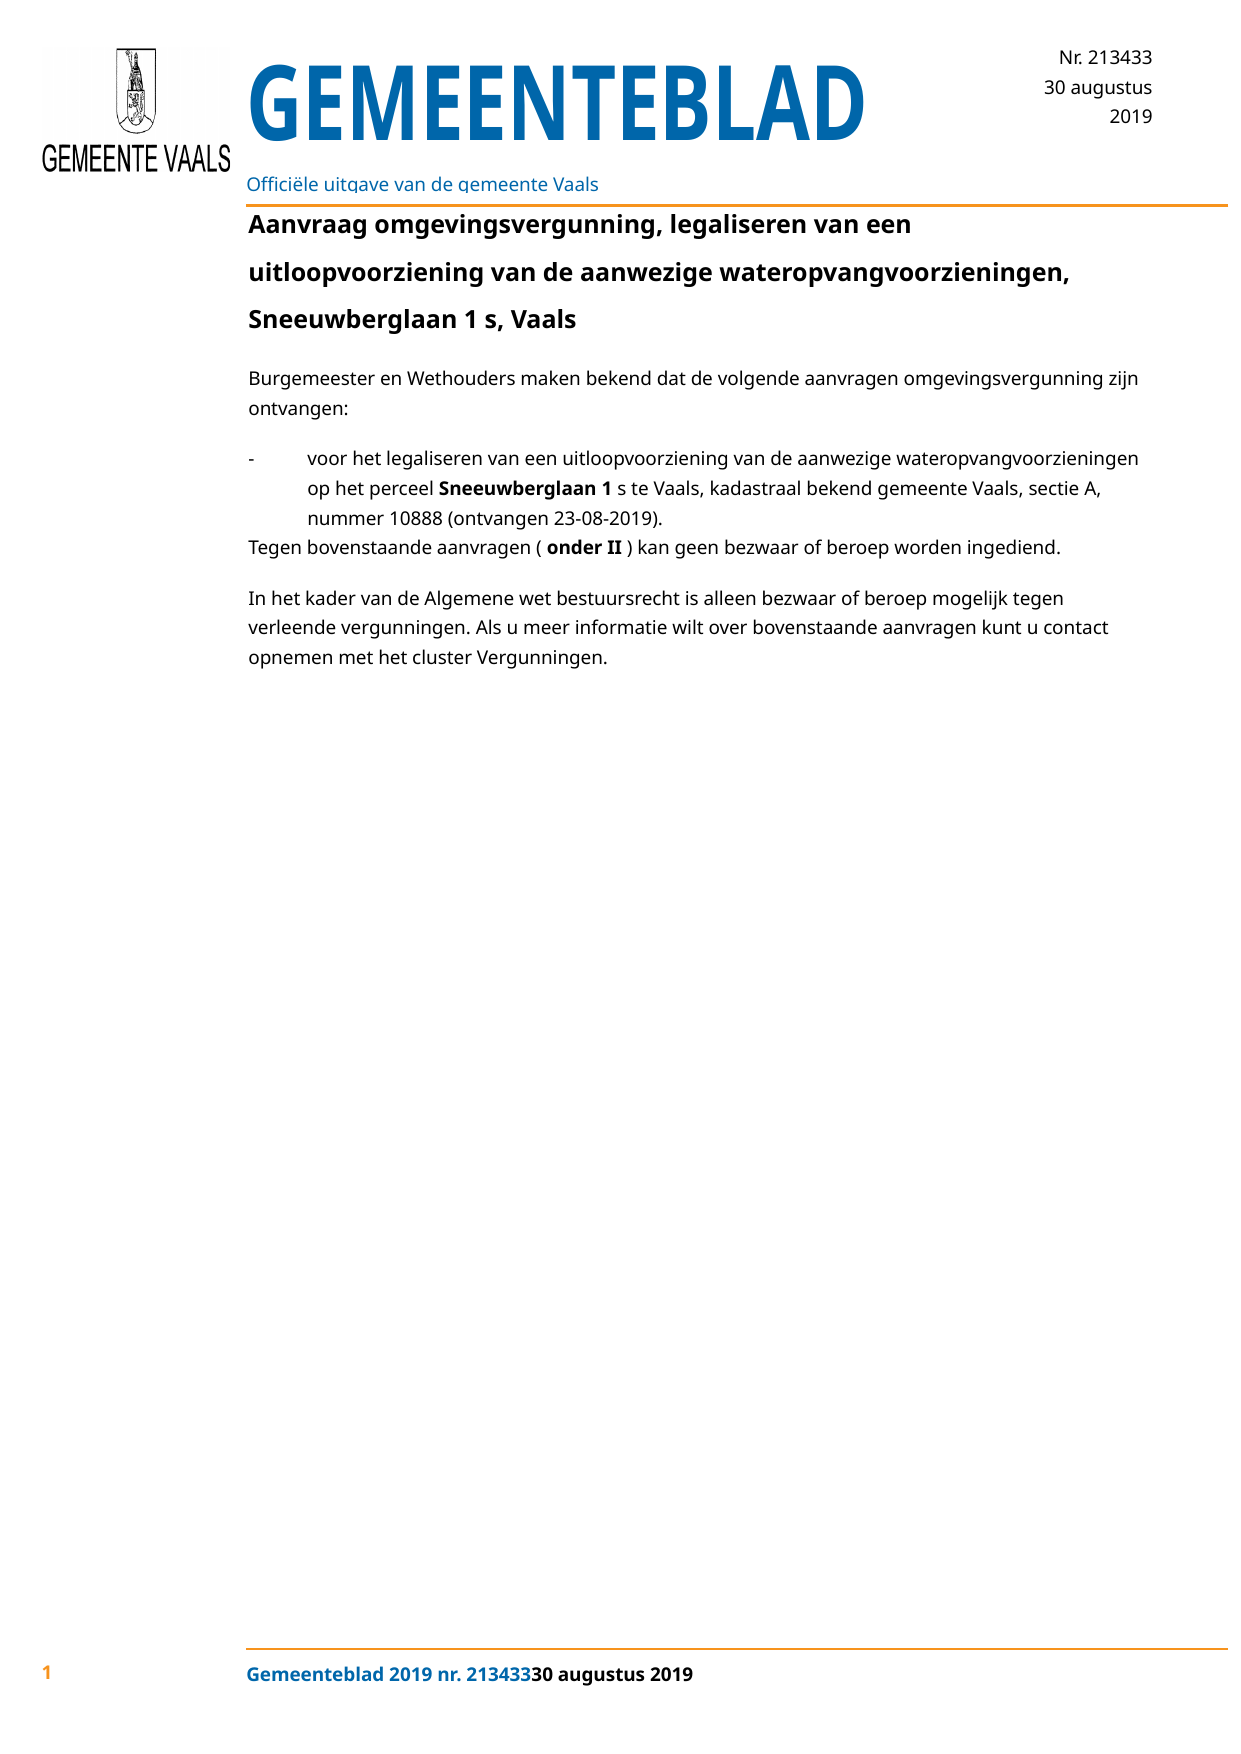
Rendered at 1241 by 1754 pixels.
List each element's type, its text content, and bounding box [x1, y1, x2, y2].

text In het kader van de Algemene wet bestuursrecht is alleen bezwaar of beroep mogelijk tegen verleende vergunningen. Als u meer informatie wilt over bovenstaande aanvragen kunt u contact opnemen met het cluster Vergunningen. [248, 585, 1152, 669]
text Aanvraag omgevingsvergunning, legaliseren van een uitloopvoorziening van de aanwezige wateropvangvoorzieningen, Sneeuwberglaan 1 s, Vaals [248, 207, 1152, 336]
picture [41, 47, 231, 172]
text Burgemeester en Wethouders maken bekend dat de volgende aanvragen omgevingsvergunning zijn ontvangen: [248, 366, 1152, 421]
list voor het legaliseren van een uitloopvoorziening van de aanwezige wateropvangvoorzieningen op het perceel Sneeuwberglaan 1 s te Vaals, kadastraal bekend gemeente Vaals, sectie A, nummer 10888 (ontvangen 23-08-2019). [248, 446, 1152, 530]
text Tegen bovenstaande aanvragen ( onder II ) kan geen bezwaar of beroep worden ingediend. [248, 534, 1152, 560]
